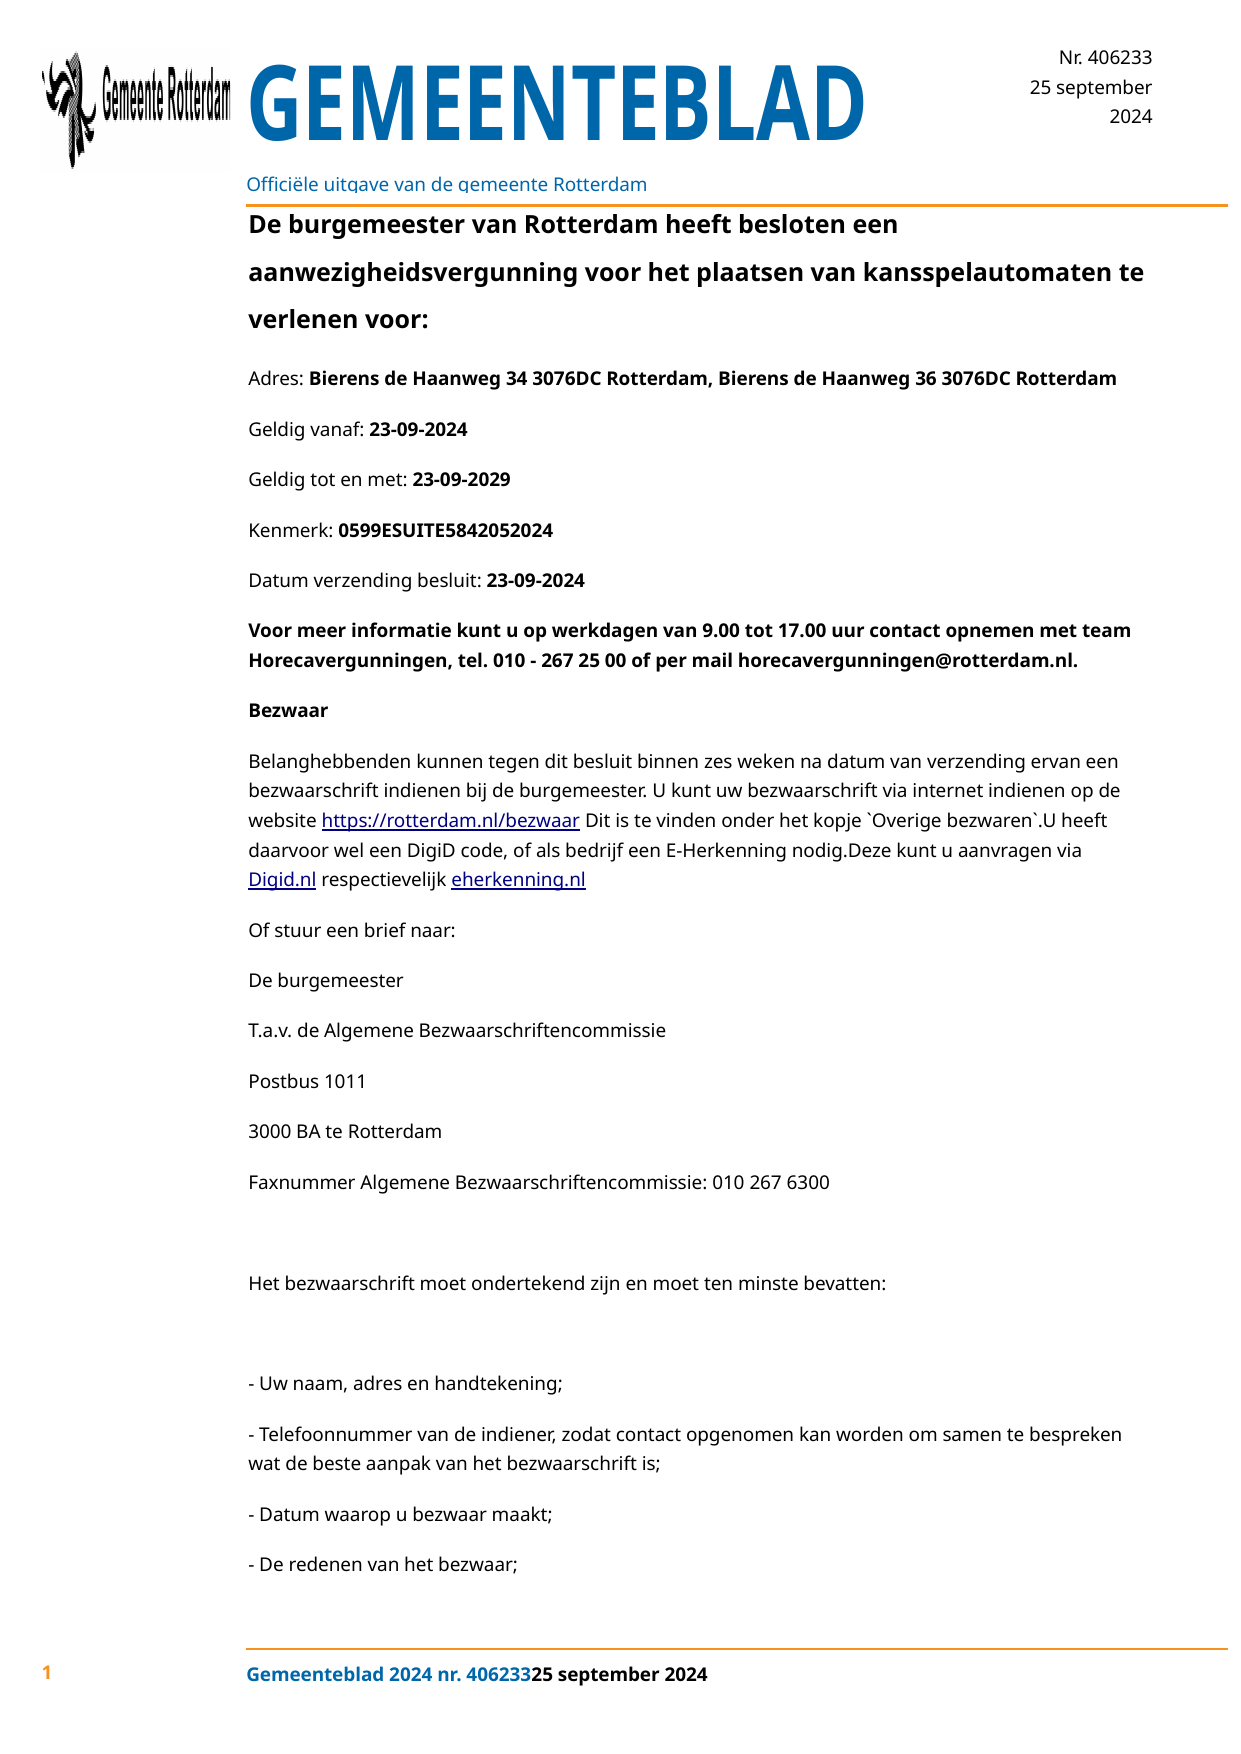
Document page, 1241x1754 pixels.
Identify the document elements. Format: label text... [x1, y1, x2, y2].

text Faxnummer Algemene Bezwaarschriftencommissie: 010 267 6300 [248, 1169, 1152, 1194]
text Adres: Bierens de Haanweg 34 3076DC Rotterdam, Bierens de Haanweg 36 3076DC Rotterdam [248, 366, 1152, 391]
text Datum verzending besluit: 23-09-2024 [248, 567, 1152, 593]
text Geldig tot en met: 23-09-2029 [248, 466, 1152, 492]
text 3000 BA te Rotterdam [248, 1118, 1152, 1144]
text T.a.v. de Algemene Bezwaarschriftencommissie [248, 1018, 1152, 1043]
text De burgemeester van Rotterdam heeft besloten een aanwezigheidsvergunning voor het plaatsen van kansspelautomaten te verlenen voor: [248, 207, 1152, 336]
text Of stuur een brief naar: [248, 917, 1152, 942]
picture [41, 47, 231, 172]
text Belanghebbenden kunnen tegen dit besluit binnen zes weken na datum van verzending ervan een bezwaarschrift indienen bij de burgemeester. U kunt uw bezwaarschrift via internet indienen op de website https://rotterdam.nl/bezwaar Dit is te vinden onder het kopje `Overige bezwaren`.U heeft daarvoor wel een DigiD code, of als bedrijf een E-Herkenning nodig.Deze kunt u aanvragen via Digid.nl respectievelijk eherkenning.nl [248, 748, 1152, 892]
text Het bezwaarschrift moet ondertekend zijn en moet ten minste bevatten: [248, 1270, 1152, 1295]
text Kenmerk: 0599ESUITE5842052024 [248, 517, 1152, 542]
text Geldig vanaf: 23-09-2024 [248, 416, 1152, 442]
text Postbus 1011 [248, 1068, 1152, 1094]
text De burgemeester [248, 967, 1152, 993]
text - Uw naam, adres en handtekening; [248, 1371, 1152, 1396]
text Bezwaar [248, 698, 1152, 723]
text Voor meer informatie kunt u op werkdagen van 9.00 tot 17.00 uur contact opnemen met team Horecavergunningen, tel. 010 - 267 25 00 of per mail horecavergunningen@rotterdam.nl. [248, 618, 1152, 673]
text - De redenen van het bezwaar; [248, 1551, 1152, 1577]
text - Telefoonnummer van de indiener, zodat contact opgenomen kan worden om samen te bespreken wat de beste aanpak van het bezwaarschrift is; [248, 1421, 1152, 1476]
text - Datum waarop u bezwaar maakt; [248, 1501, 1152, 1527]
